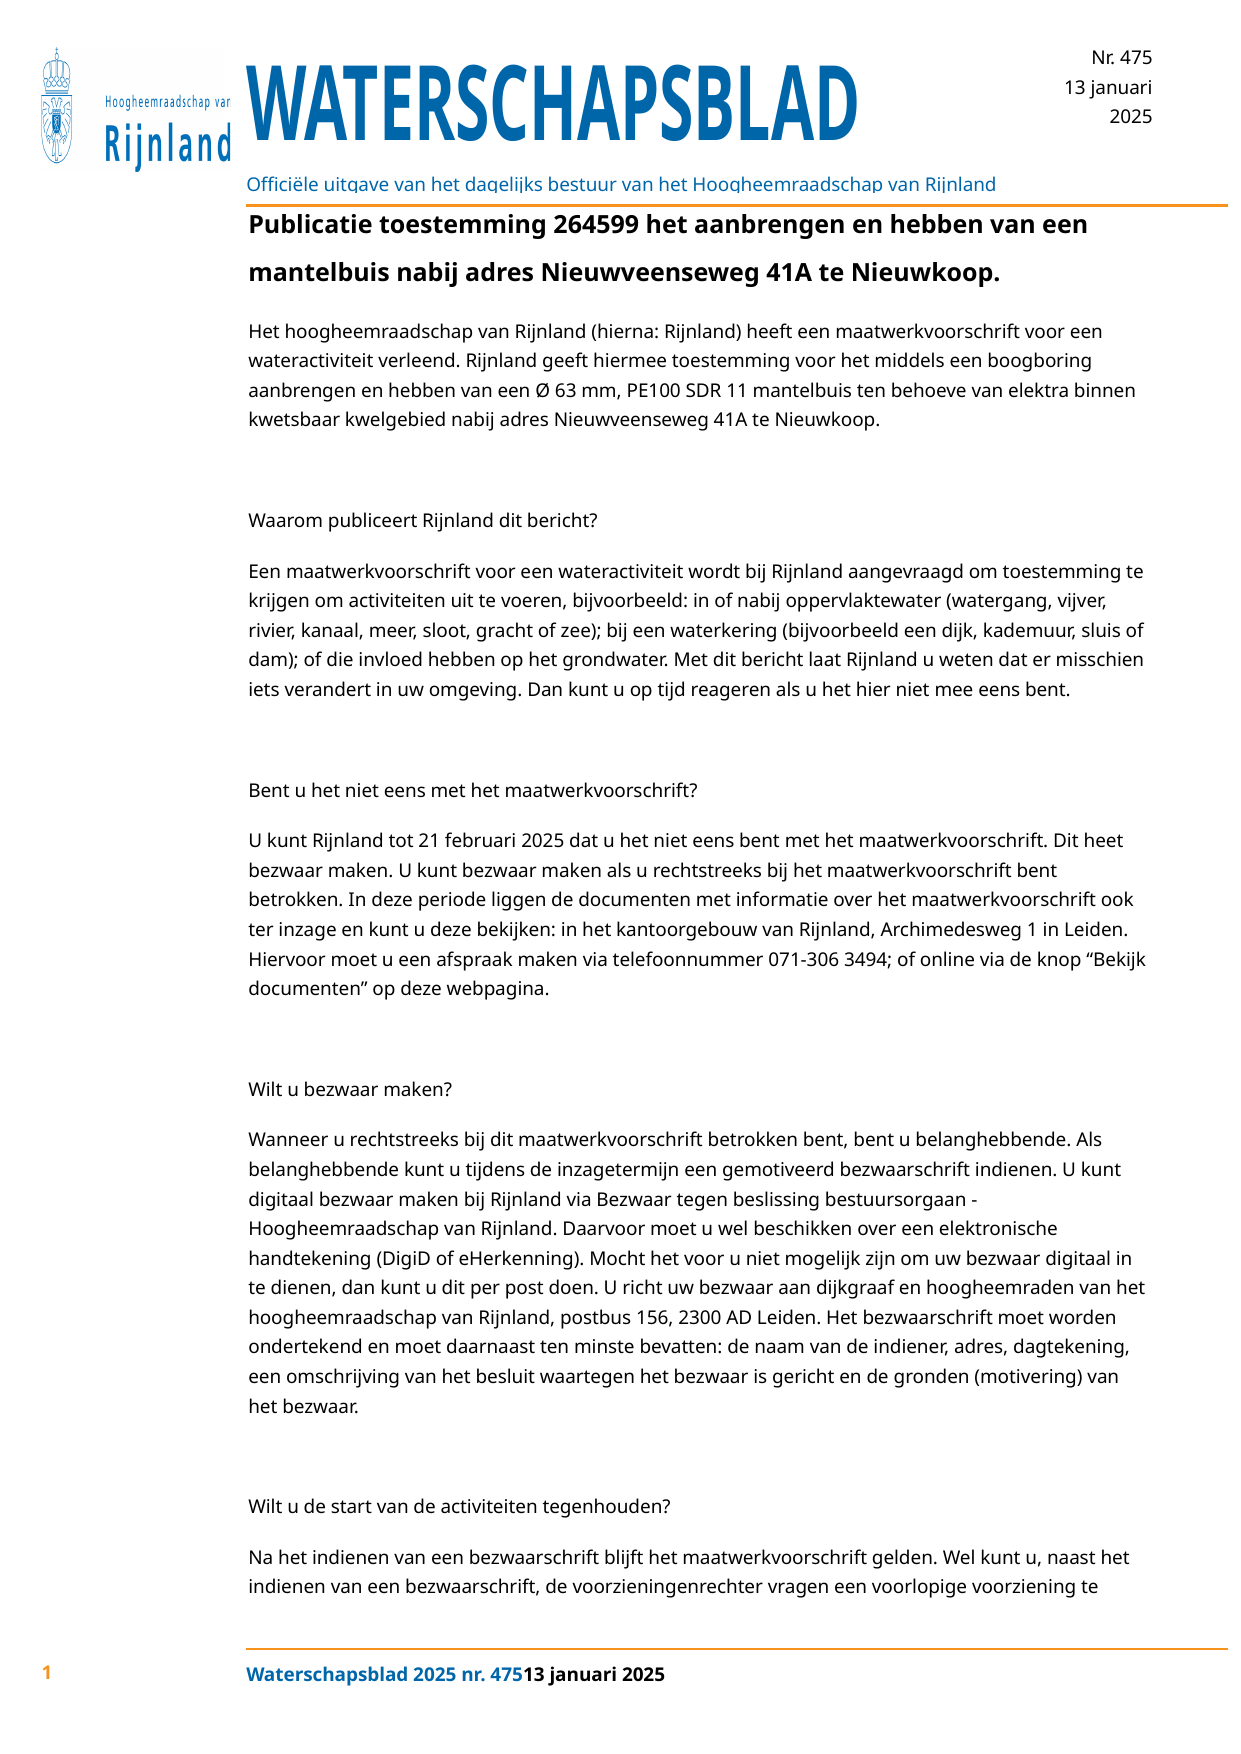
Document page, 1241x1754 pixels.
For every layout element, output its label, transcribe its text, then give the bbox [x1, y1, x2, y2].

picture [41, 47, 231, 172]
text Wilt u de start van de activiteiten tegenhouden? [248, 1494, 1152, 1519]
text Het hoogheemraadschap van Rijnland (hierna: Rijnland) heeft een maatwerkvoorschrift voor een wateractiviteit verleend. Rijnland geeft hiermee toestemming voor het middels een boogboring aanbrengen en hebben van een Ø 63 mm, PE100 SDR 11 mantelbuis ten behoeve van elektra binnen kwetsbaar kwelgebied nabij adres Nieuwveenseweg 41A te Nieuwkoop. [248, 318, 1152, 432]
text Wilt u bezwaar maken? [248, 1076, 1152, 1102]
text Een maatwerkvoorschrift voor een wateractiviteit wordt bij Rijnland aangevraagd om toestemming te krijgen om activiteiten uit te voeren, bijvoorbeeld: in of nabij oppervlaktewater (watergang, vijver, rivier, kanaal, meer, sloot, gracht of zee); bij een waterkering (bijvoorbeeld een dijk, kademuur, sluis of dam); of die invloed hebben op het grondwater. Met dit bericht laat Rijnland u weten dat er misschien iets verandert in uw omgeving. Dan kunt u op tijd reageren als u het hier niet mee eens bent. [248, 558, 1152, 702]
text Bent u het niet eens met het maatwerkvoorschrift? [248, 777, 1152, 803]
text U kunt Rijnland tot 21 februari 2025 dat u het niet eens bent met het maatwerkvoorschrift. Dit heet bezwaar maken. U kunt bezwaar maken als u rechtstreeks bij het maatwerkvoorschrift bent betrokken. In deze periode liggen de documenten met informatie over het maatwerkvoorschrift ook ter inzage en kunt u deze bekijken: in het kantoorgebouw van Rijnland, Archimedesweg 1 in Leiden. Hiervoor moet u een afspraak maken via telefoonnummer 071-306 3494; of online via de knop “Bekijk documenten” op deze webpagina. [248, 827, 1152, 1001]
text Waarom publiceert Rijnland dit bericht? [248, 507, 1152, 533]
text Wanneer u rechtstreeks bij dit maatwerkvoorschrift betrokken bent, bent u belanghebbende. Als belanghebbende kunt u tijdens de inzagetermijn een gemotiveerd bezwaarschrift indienen. U kunt digitaal bezwaar maken bij Rijnland via Bezwaar tegen beslissing bestuursorgaan - Hoogheemraadschap van Rijnland. Daarvoor moet u wel beschikken over een elektronische handtekening (DigiD of eHerkenning). Mocht het voor u niet mogelijk zijn om uw bezwaar digitaal in te dienen, dan kunt u dit per post doen. U richt uw bezwaar aan dijkgraaf en hoogheemraden van het hoogheemraadschap van Rijnland, postbus 156, 2300 AD Leiden. Het bezwaarschrift moet worden ondertekend en moet daarnaast ten minste bevatten: de naam van de indiener, adres, dagtekening, een omschrijving van het besluit waartegen het bezwaar is gericht en de gronden (motivering) van het bezwaar. [248, 1127, 1152, 1419]
text Na het indienen van een bezwaarschrift blijft het maatwerkvoorschrift gelden. Wel kunt u, naast het indienen van een bezwaarschrift, de voorzieningenrechter vragen een voorlopige voorziening te [248, 1544, 1152, 1599]
text Publicatie toestemming 264599 het aanbrengen en hebben van een mantelbuis nabij adres Nieuwveenseweg 41A te Nieuwkoop. [248, 207, 1152, 288]
